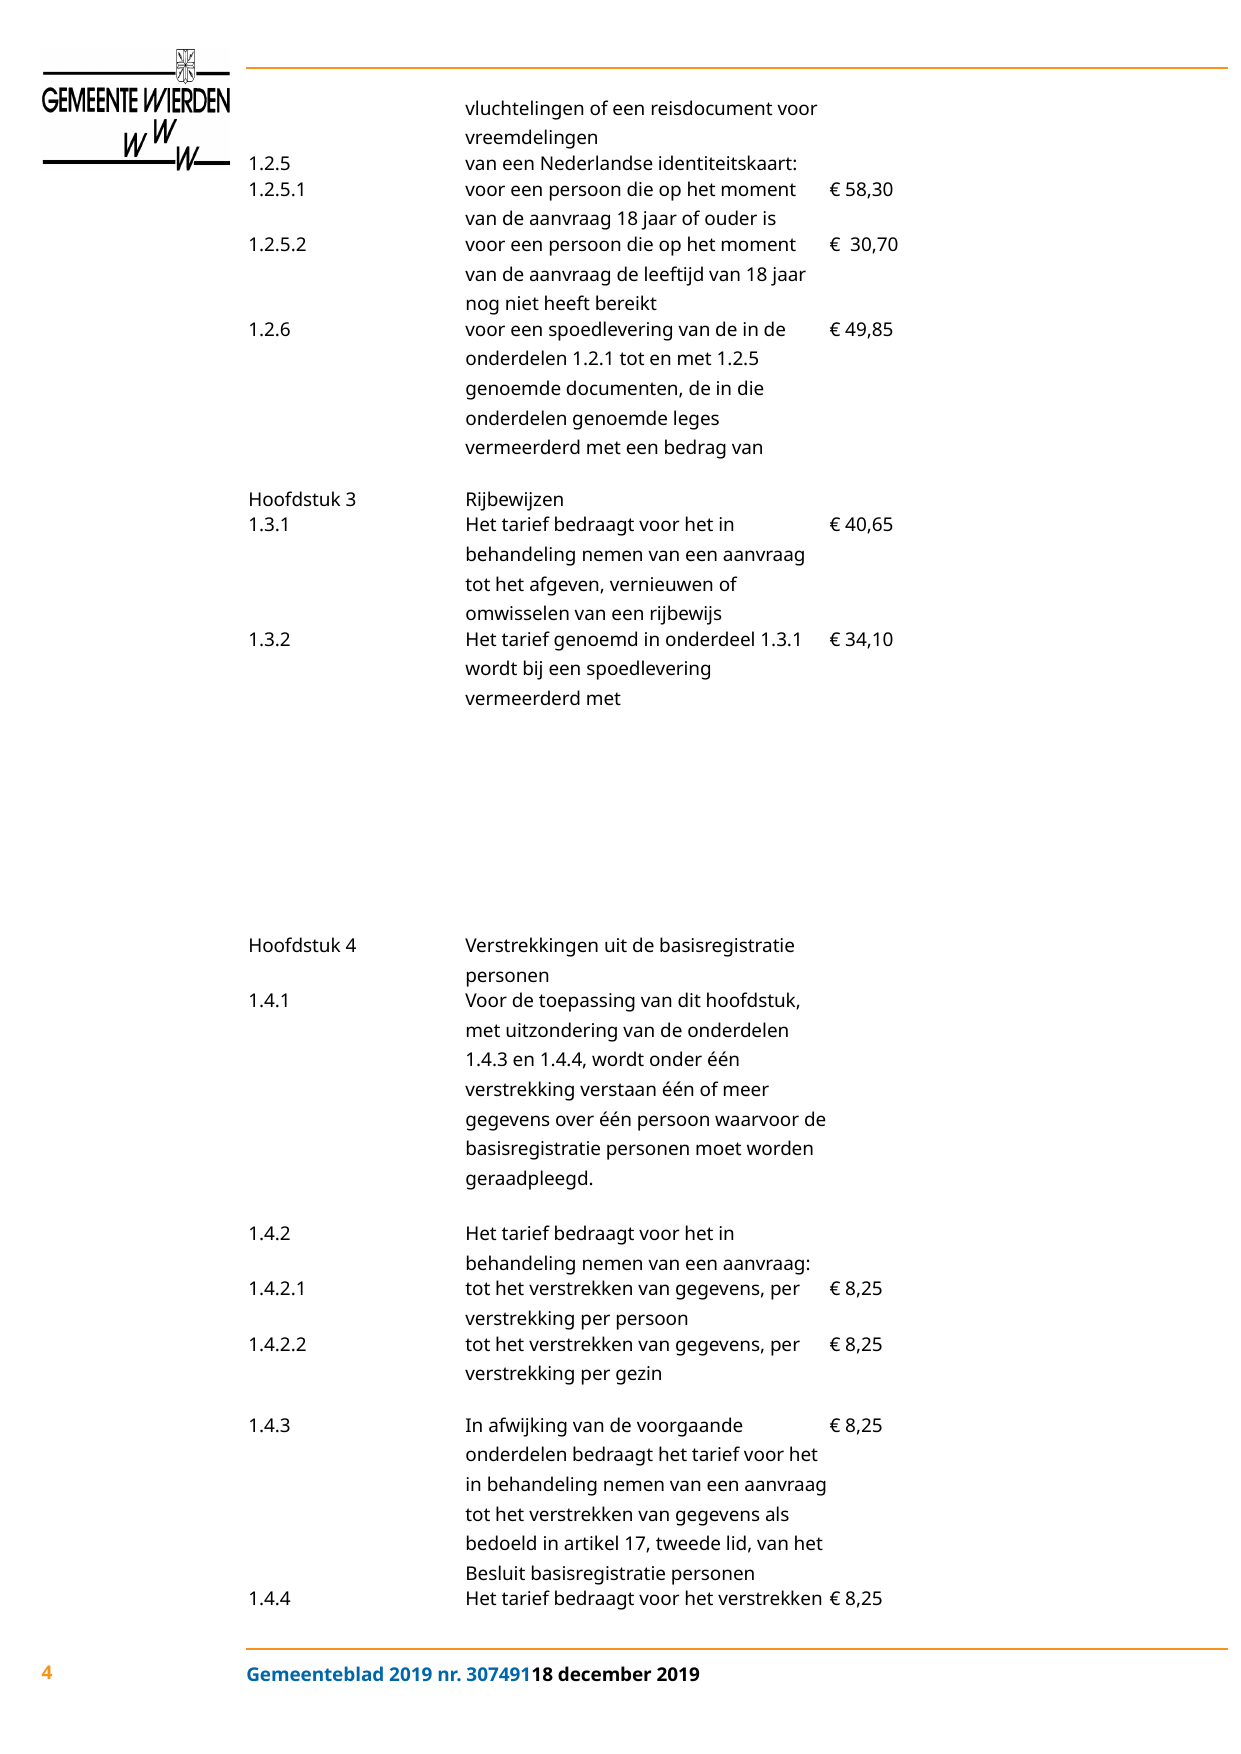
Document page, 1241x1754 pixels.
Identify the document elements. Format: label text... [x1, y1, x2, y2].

table_cell tot het verstrekken van gegevens, per verstrekking per gezin [465, 1331, 829, 1386]
table_cell [465, 711, 829, 737]
table_cell voor een persoon die op het moment van de aanvraag 18 jaar of ouder is [465, 176, 829, 231]
table_cell [248, 460, 465, 486]
table_cell [829, 95, 1152, 150]
table_cell [465, 460, 829, 486]
table_cell 1.2.6 [248, 316, 465, 460]
table_cell van een Nederlandse identiteitskaart: [465, 150, 829, 176]
table_cell € 34,10 [829, 626, 1152, 711]
table_cell Hoofdstuk 4 [248, 814, 465, 987]
table_cell 1.4.4 [248, 1586, 465, 1611]
table_cell 1.2.5 [248, 150, 465, 176]
table_cell € 8,25 [829, 1276, 1152, 1331]
table_cell voor een spoedlevering van de in de onderdelen 1.2.1 tot en met 1.2.5 genoemde documenten, de in die onderdelen genoemde leges vermeerderd met een bedrag van [465, 316, 829, 460]
table_cell [465, 763, 829, 788]
table_cell 1.3.1 [248, 512, 465, 626]
table_cell [829, 788, 1152, 814]
table_cell 1.4.2.2 [248, 1331, 465, 1386]
table_cell [248, 1386, 465, 1412]
table_cell 1.2.5.1 [248, 176, 465, 231]
table_cell [829, 988, 1152, 1191]
table_cell [829, 1191, 1152, 1276]
table_cell [465, 1386, 829, 1412]
table_cell [829, 1386, 1152, 1412]
table_cell [829, 486, 1152, 512]
table_cell [248, 737, 465, 762]
table_cell voor een persoon die op het moment van de aanvraag de leeftijd van 18 jaar nog niet heeft bereikt [465, 231, 829, 316]
table_cell Het tarief bedraagt voor het verstrekken [465, 1586, 829, 1611]
table_cell 1.4.2 [248, 1191, 465, 1276]
picture [41, 47, 231, 172]
table_cell In afwijking van de voorgaande onderdelen bedraagt het tarief voor het in behandeling nemen van een aanvraag tot het verstrekken van gegevens als bedoeld in artikel 17, tweede lid, van het Besluit basisregistratie personen [465, 1412, 829, 1586]
table_cell € 8,25 [829, 1331, 1152, 1386]
table_cell [248, 711, 465, 737]
table_cell [248, 95, 465, 150]
table_cell [829, 763, 1152, 788]
table_cell 1.4.3 [248, 1412, 465, 1586]
table_cell € 40,65 [829, 512, 1152, 626]
table_cell [248, 763, 465, 788]
table_cell [829, 814, 1152, 987]
table_cell € 30,70 [829, 231, 1152, 316]
table_cell Het tarief bedraagt voor het in behandeling nemen van een aanvraag tot het afgeven, vernieuwen of omwisselen van een rijbewijs [465, 512, 829, 626]
table_cell vluchtelingen of een reisdocument voor vreemdelingen [465, 95, 829, 150]
table_cell [465, 737, 829, 762]
table_cell Rijbewijzen [465, 486, 829, 512]
table_cell 1.3.2 [248, 626, 465, 711]
table_cell [465, 788, 829, 814]
table_cell tot het verstrekken van gegevens, per verstrekking per persoon [465, 1276, 829, 1331]
table_cell € 49,85 [829, 316, 1152, 460]
table_cell [829, 711, 1152, 737]
table_cell Hoofdstuk 3 [248, 486, 465, 512]
table_cell [829, 150, 1152, 176]
table_cell 1.4.2.1 [248, 1276, 465, 1331]
table_cell € 58,30 [829, 176, 1152, 231]
table_cell [248, 788, 465, 814]
table_cell 1.4.1 [248, 988, 465, 1191]
table_cell Voor de toepassing van dit hoofdstuk, met uitzondering van de onderdelen 1.4.3 en 1.4.4, wordt onder één verstrekking verstaan één of meer gegevens over één persoon waarvoor de basisregistratie personen moet worden geraadpleegd. [465, 988, 829, 1191]
table_cell [829, 460, 1152, 486]
table_cell Verstrekkingen uit de basisregistratie personen [465, 814, 829, 987]
table_cell € 8,25 [829, 1412, 1152, 1586]
table_cell Het tarief genoemd in onderdeel 1.3.1 wordt bij een spoedlevering vermeerderd met [465, 626, 829, 711]
table_cell € 8,25 [829, 1586, 1152, 1611]
table_cell Het tarief bedraagt voor het in behandeling nemen van een aanvraag: [465, 1191, 829, 1276]
table_cell 1.2.5.2 [248, 231, 465, 316]
table_cell [829, 737, 1152, 762]
